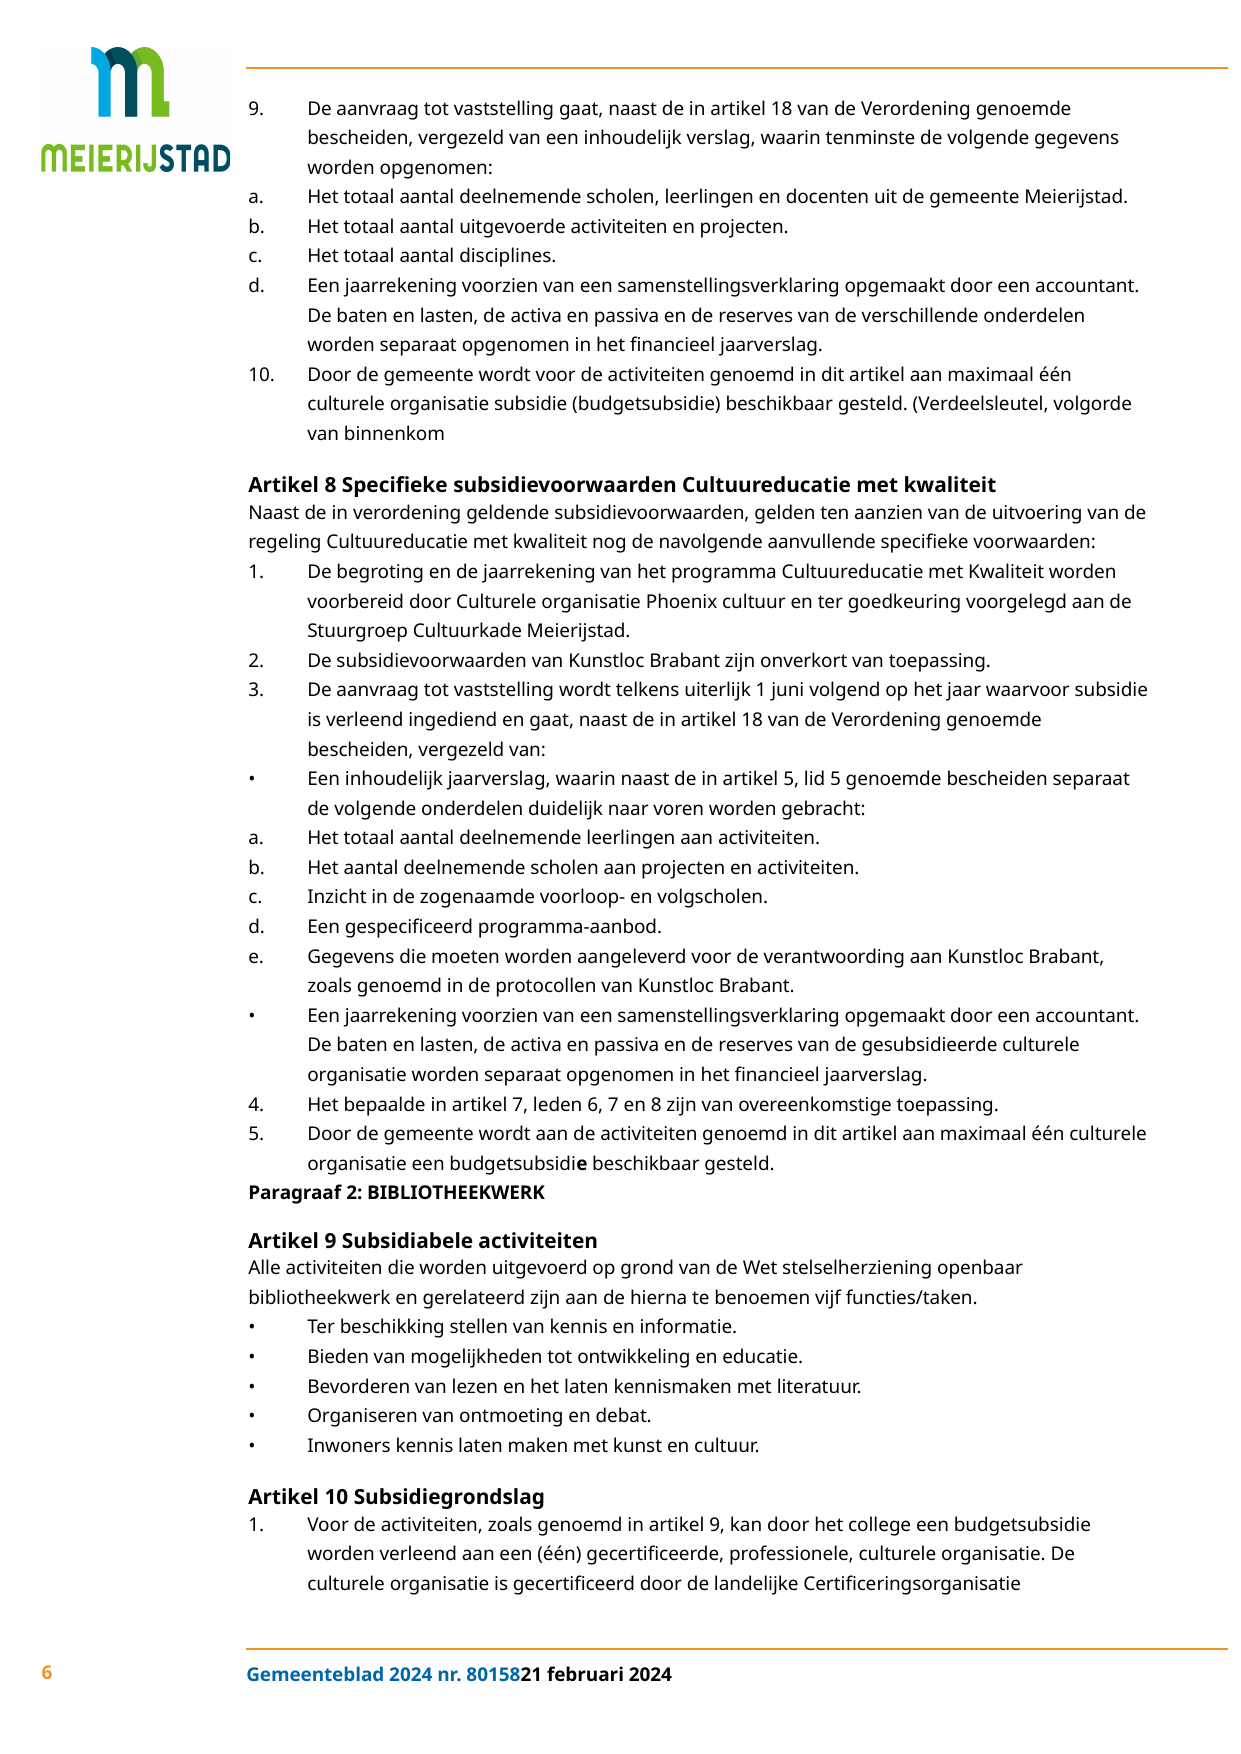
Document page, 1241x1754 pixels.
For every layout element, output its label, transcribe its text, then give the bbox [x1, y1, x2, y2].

list Het totaal aantal deelnemende scholen, leerlingen en docenten uit de gemeente Meierijstad. [248, 183, 1152, 209]
list Het totaal aantal disciplines. [248, 243, 1152, 268]
text Artikel 8 Specifieke subsidievoorwaarden Cultuureducatie met kwaliteit [248, 471, 1152, 499]
text Naast de in verordening geldende subsidievoorwaarden, gelden ten aanzien van de uitvoering van de regeling Cultuureducatie met kwaliteit nog de navolgende aanvullende specifieke voorwaarden: [248, 499, 1152, 554]
list Door de gemeente wordt aan de activiteiten genoemd in dit artikel aan maximaal één culturele organisatie een budgetsubsidie beschikbaar gesteld. [248, 1120, 1152, 1176]
list Voor de activiteiten, zoals genoemd in artikel 9, kan door het college een budgetsubsidie worden verleend aan een (één) gecertificeerde, professionele, culturele organisatie. De culturele organisatie is gecertificeerd door de landelijke Certificeringsorganisatie [248, 1511, 1152, 1596]
list Bevorderen van lezen en het laten kennismaken met literatuur. [248, 1373, 1152, 1398]
list Een jaarrekening voorzien van een samenstellingsverklaring opgemaakt door een accountant. De baten en lasten, de activa en passiva en de reserves van de verschillende onderdelen worden separaat opgenomen in het financieel jaarverslag. [248, 272, 1152, 357]
list Gegevens die moeten worden aangeleverd voor de verantwoording aan Kunstloc Brabant, zoals genoemd in de protocollen van Kunstloc Brabant. [248, 943, 1152, 998]
list Inzicht in de zogenaamde voorloop- en volgscholen. [248, 884, 1152, 909]
list Een jaarrekening voorzien van een samenstellingsverklaring opgemaakt door een accountant. De baten en lasten, de activa en passiva en de reserves van de gesubsidieerde culturele organisatie worden separaat opgenomen in het financieel jaarverslag. [248, 1002, 1152, 1087]
list Ter beschikking stellen van kennis en informatie. [248, 1314, 1152, 1339]
list Het totaal aantal uitgevoerde activiteiten en projecten. [248, 213, 1152, 239]
list Door de gemeente wordt voor de activiteiten genoemd in dit artikel aan maximaal één culturele organisatie subsidie (budgetsubsidie) beschikbaar gesteld. (Verdeelsleutel, volgorde van binnenkom [248, 361, 1152, 446]
text Artikel 9 Subsidiabele activiteiten [248, 1226, 1152, 1254]
list Organiseren van ontmoeting en debat. [248, 1402, 1152, 1428]
list De subsidievoorwaarden van Kunstloc Brabant zijn onverkort van toepassing. [248, 647, 1152, 673]
list Het bepaalde in artikel 7, leden 6, 7 en 8 zijn van overeenkomstige toepassing. [248, 1091, 1152, 1116]
list Een inhoudelijk jaarverslag, waarin naast de in artikel 5, lid 5 genoemde bescheiden separaat de volgende onderdelen duidelijk naar voren worden gebracht: [248, 765, 1152, 821]
list De aanvraag tot vaststelling wordt telkens uiterlijk 1 juni volgend op het jaar waarvoor subsidie is verleend ingediend en gaat, naast de in artikel 18 van de Verordening genoemde bescheiden, vergezeld van: [248, 677, 1152, 761]
picture [41, 47, 231, 172]
text Artikel 10 Subsidiegrondslag [248, 1482, 1152, 1511]
text Alle activiteiten die worden uitgevoerd op grond van de Wet stelselherziening openbaar bibliotheekwerk en gerelateerd zijn aan de hierna te benoemen vijf functies/taken. [248, 1254, 1152, 1310]
list De aanvraag tot vaststelling gaat, naast de in artikel 18 van de Verordening genoemde bescheiden, vergezeld van een inhoudelijk verslag, waarin tenminste de volgende gegevens worden opgenomen: [248, 95, 1152, 180]
list Inwoners kennis laten maken met kunst en cultuur. [248, 1432, 1152, 1458]
list Het totaal aantal deelnemende leerlingen aan activiteiten. [248, 824, 1152, 850]
text Paragraaf 2: BIBLIOTHEEKWERK [248, 1179, 1152, 1205]
list Een gespecificeerd programma-aanbod. [248, 913, 1152, 939]
list Bieden van mogelijkheden tot ontwikkeling en educatie. [248, 1343, 1152, 1369]
list Het aantal deelnemende scholen aan projecten en activiteiten. [248, 854, 1152, 880]
list De begroting en de jaarrekening van het programma Cultuureducatie met Kwaliteit worden voorbereid door Culturele organisatie Phoenix cultuur en ter goedkeuring voorgelegd aan de Stuurgroep Cultuurkade Meierijstad. [248, 558, 1152, 643]
